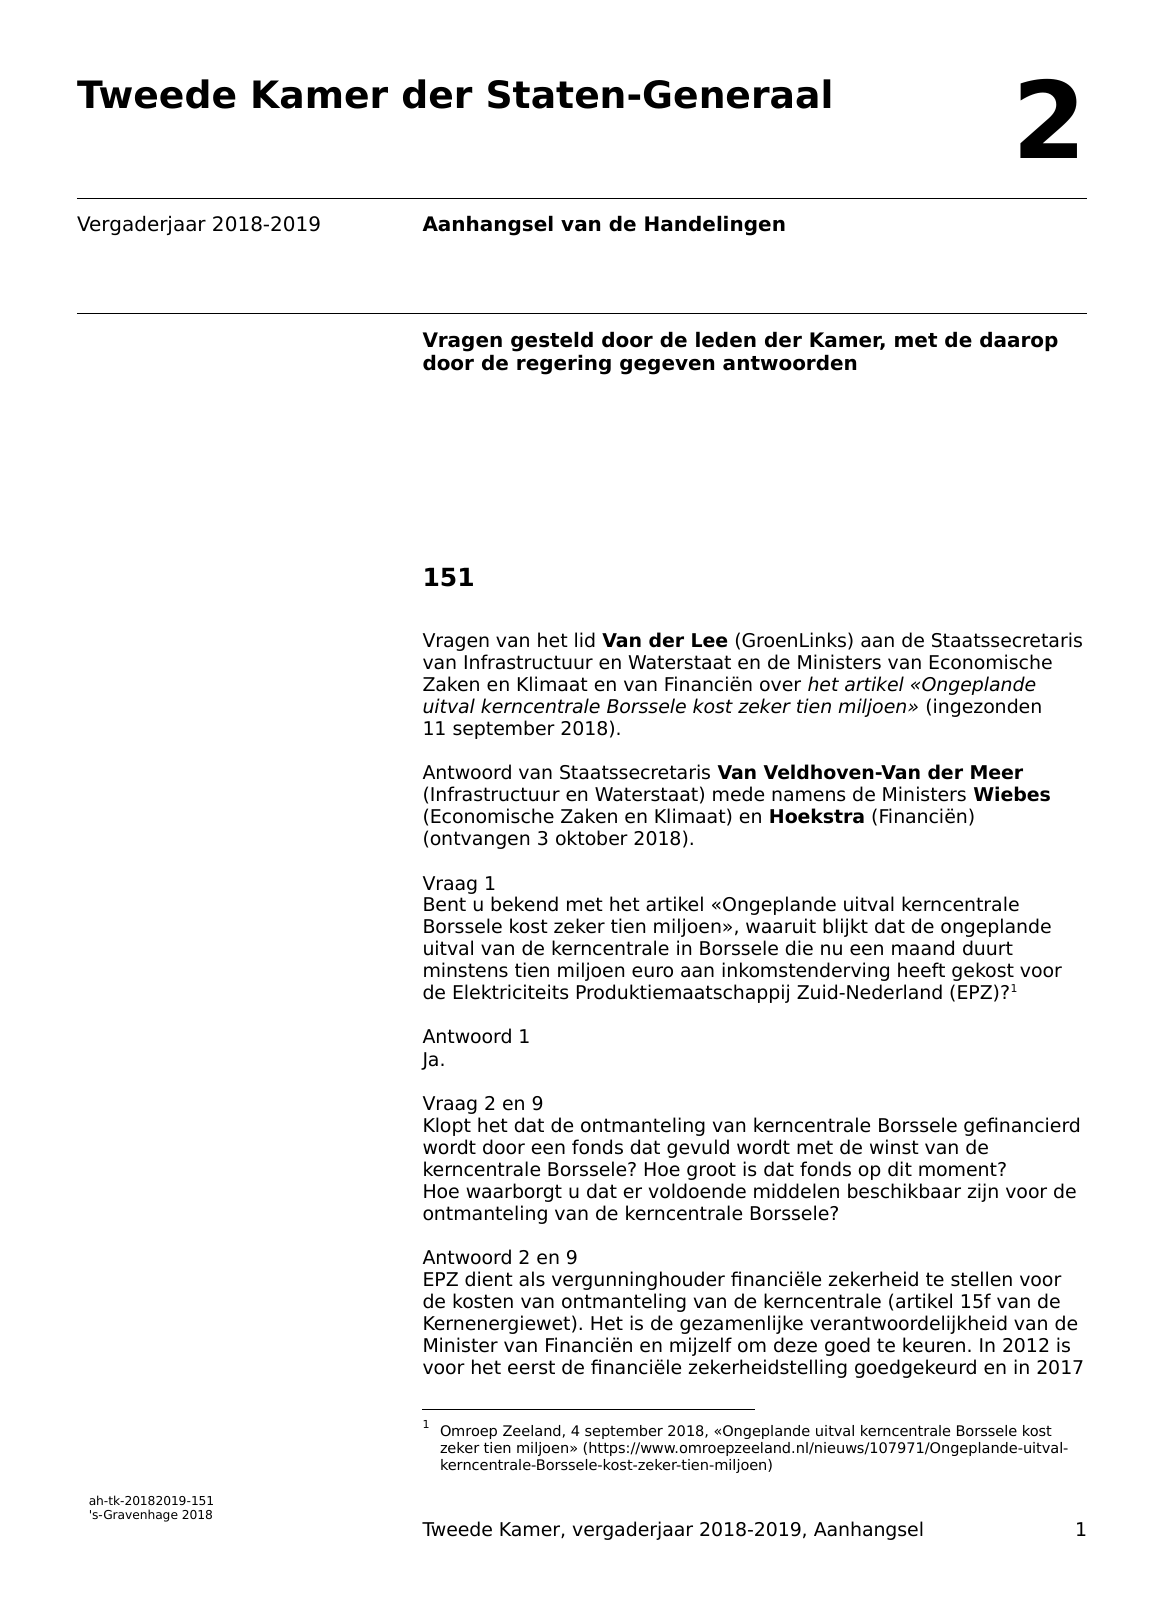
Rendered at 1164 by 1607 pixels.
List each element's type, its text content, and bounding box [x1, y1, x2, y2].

text EPZ dient als vergunninghouder financiële zekerheid te stellen voor de kosten van ontmanteling van de kerncentrale (artikel 15f van de Kernenergiewet). Het is de gezamenlijke verantwoordelijkheid van de Minister van Financiën en mijzelf om deze goed te keuren. In 2012 is voor het eerst de financiële zekerheidstelling goedgekeurd en in 2017 [422, 1269, 1087, 1378]
text Hoe waarborgt u dat er voldoende middelen beschikbaar zijn voor de ontmanteling van de kerncentrale Borssele? [422, 1181, 1087, 1224]
text Antwoord 1 [422, 1026, 1087, 1048]
text ah-tk-20182019-151 [88, 1494, 323, 1508]
text 's-Gravenhage 2018 [88, 1508, 323, 1522]
text Antwoord van Staatssecretaris Van Veldhoven-Van der Meer (Infrastructuur en Waterstaat) mede namens de Ministers Wiebes (Economische Zaken en Klimaat) en Hoekstra (Financiën) (ontvangen 3 oktober 2018). [422, 762, 1087, 850]
text 151 [422, 563, 1087, 592]
table_header 2 [886, 59, 1087, 198]
table_cell Vragen gesteld door de leden der Kamer, met de daarop door de regering gegeven antwoorden [422, 314, 1087, 375]
table_cell Aanhangsel van de Handelingen [422, 199, 1087, 313]
table_cell [77, 314, 422, 375]
text Antwoord 2 en 9 [422, 1247, 1087, 1269]
table_cell Vergaderjaar 2018-2019 [77, 199, 422, 313]
text Vraag 2 en 9 [422, 1093, 1087, 1114]
text Bent u bekend met het artikel «Ongeplande uitval kerncentrale Borssele kost zeker tien miljoen», waaruit blijkt dat de ongeplande uitval van de kerncentrale in Borssele die nu een maand duurt minstens tien miljoen euro aan inkomstenderving heeft gekost voor de Elektriciteits Produktiemaatschappij Zuid-Nederland (EPZ)? [422, 894, 1087, 1004]
table_header Tweede Kamer der Staten-Generaal [77, 59, 886, 198]
text Omroep Zeeland, 4 september 2018, «Ongeplande uitval kerncentrale Borssele kost zeker tien miljoen» (https://www.omroepzeeland.nl/nieuws/107971/Ongeplande-uitval-kerncentrale-Borssele-kost-zeker-tien-miljoen) [422, 1418, 1087, 1474]
text Klopt het dat de ontmanteling van kerncentrale Borssele gefinancierd wordt door een fonds dat gevuld wordt met de winst van de kerncentrale Borssele? Hoe groot is dat fonds op dit moment? [422, 1114, 1087, 1181]
text Vragen van het lid Van der Lee (GroenLinks) aan de Staatssecretaris van Infrastructuur en Waterstaat en de Ministers van Economische Zaken en Klimaat en van Financiën over het artikel «Ongeplande uitval kerncentrale Borssele kost zeker tien miljoen» (ingezonden 11 september 2018). [422, 630, 1087, 740]
text Ja. [422, 1048, 1087, 1070]
text Vraag 1 [422, 872, 1087, 894]
